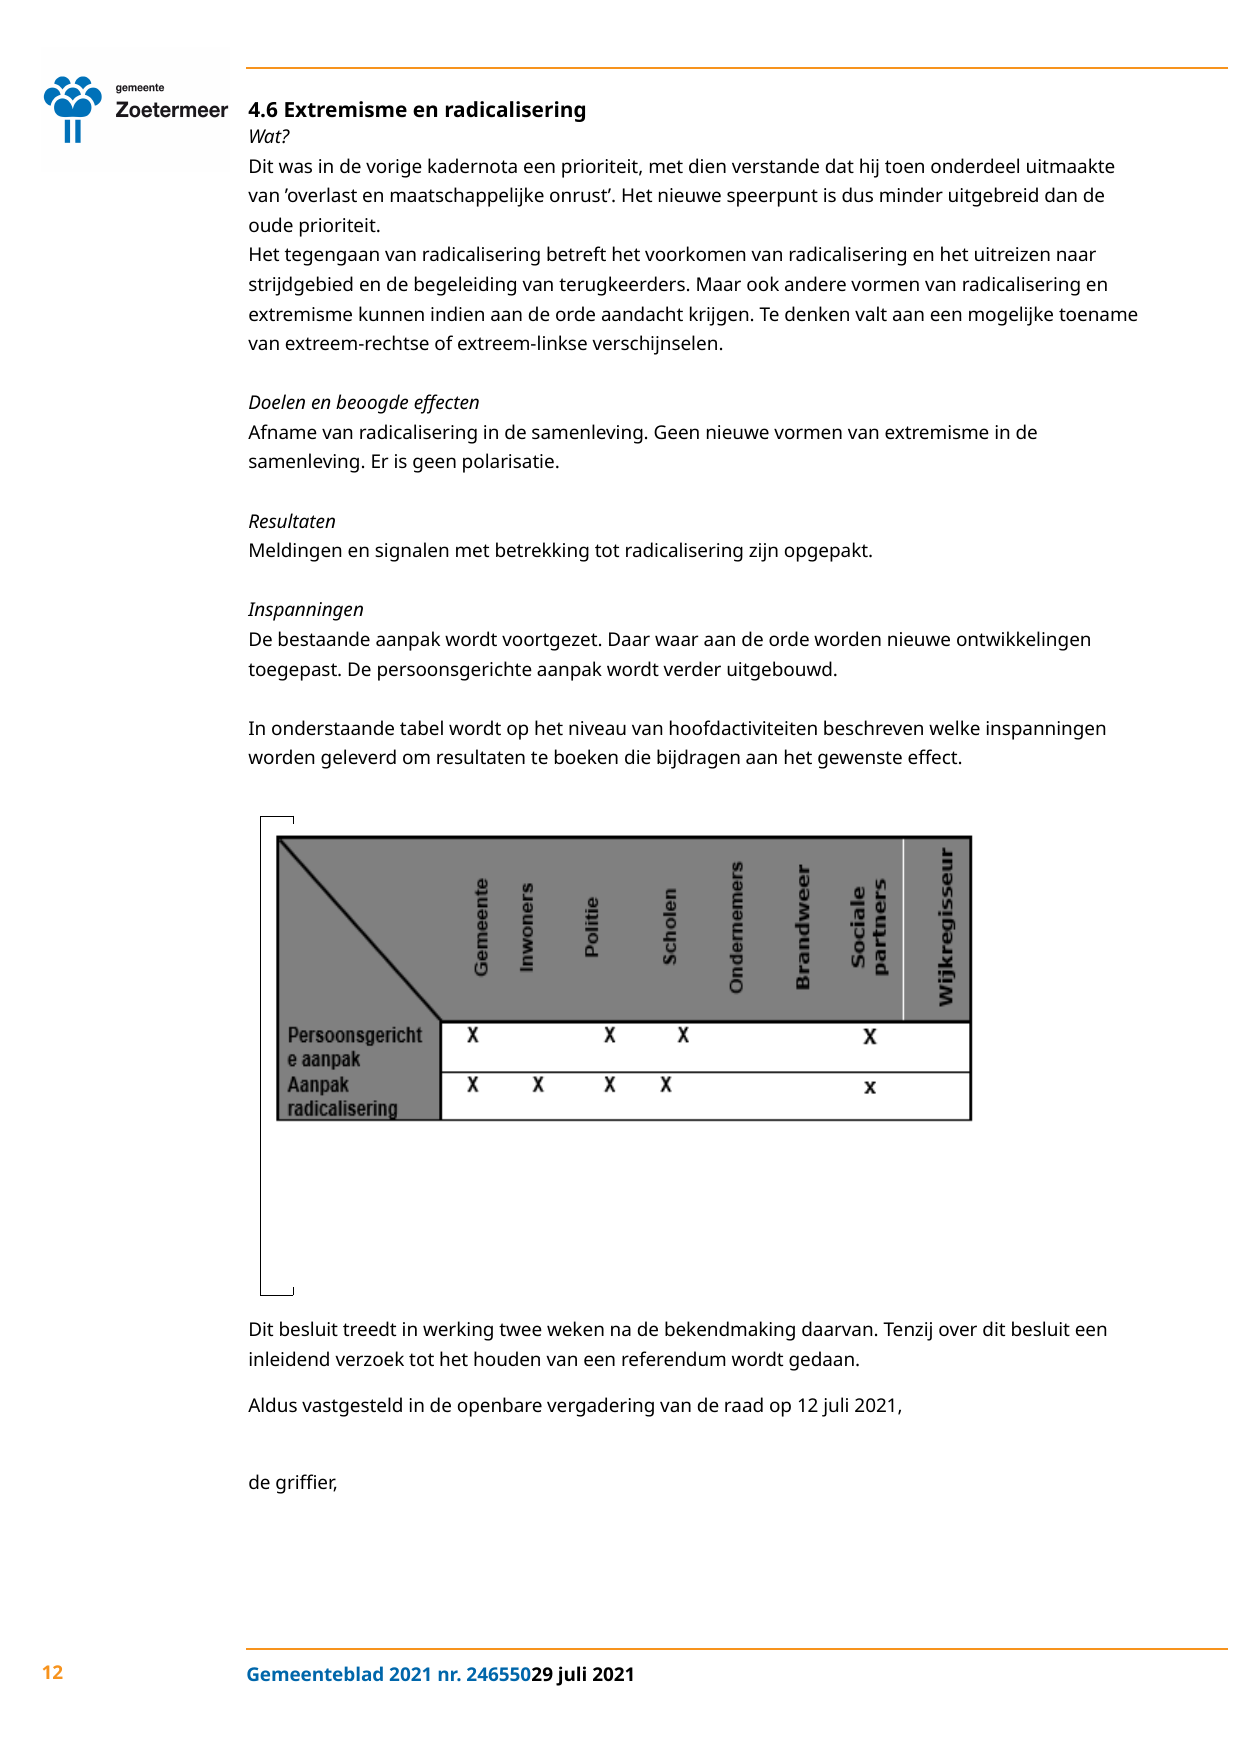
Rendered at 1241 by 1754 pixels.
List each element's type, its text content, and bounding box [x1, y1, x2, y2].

text Afname van radicalisering in de samenleving. Geen nieuwe vormen van extremisme in de samenleving. Er is geen polarisatie. [248, 419, 1152, 474]
text Het tegengaan van radicalisering betreft het voorkomen van radicalisering en het uitreizen naar strijdgebied en de begeleiding van terugkeerders. Maar ook andere vormen van radicalisering en extremisme kunnen indien aan de orde aandacht krijgen. Te denken valt aan een mogelijke toename van extreem-rechtse of extreem-linkse verschijnselen. [248, 242, 1152, 356]
text de griffier, [248, 1469, 1152, 1495]
text Doelen en beoogde effecten [248, 389, 1152, 415]
text Meldingen en signalen met betrekking tot radicalisering zijn opgepakt. [248, 537, 1152, 563]
text De bestaande aanpak wordt voortgezet. Daar waar aan de orde worden nieuwe ontwikkelingen toegepast. De persoonsgerichte aanpak wordt verder uitgebouwd. [248, 626, 1152, 681]
text Dit was in de vorige kadernota een prioriteit, met dien verstande dat hij toen onderdeel uitmaakte van ’overlast en maatschappelijke onrust’. Het nieuwe speerpunt is dus minder uitgebreid dan de oude prioriteit. [248, 153, 1152, 238]
text In onderstaande tabel wordt op het niveau van hoofdactiviteiten beschreven welke inspanningen worden geleverd om resultaten te boeken die bijdragen aan het gewenste effect. [248, 715, 1152, 770]
text 4.6 Extremisme en radicalisering [248, 95, 1152, 123]
text Resultaten [248, 508, 1152, 533]
text Inspanningen [248, 597, 1152, 622]
text Wat? [248, 123, 1152, 149]
picture [41, 47, 231, 172]
text Dit besluit treedt in werking twee weken na de bekendmaking daarvan. Tenzij over dit besluit een inleidend verzoek tot het houden van een referendum wordt gedaan. [248, 1317, 1152, 1372]
text Aldus vastgesteld in de openbare vergadering van de raad op 12 juli 2021, [248, 1392, 1152, 1417]
picture [268, 824, 978, 1287]
